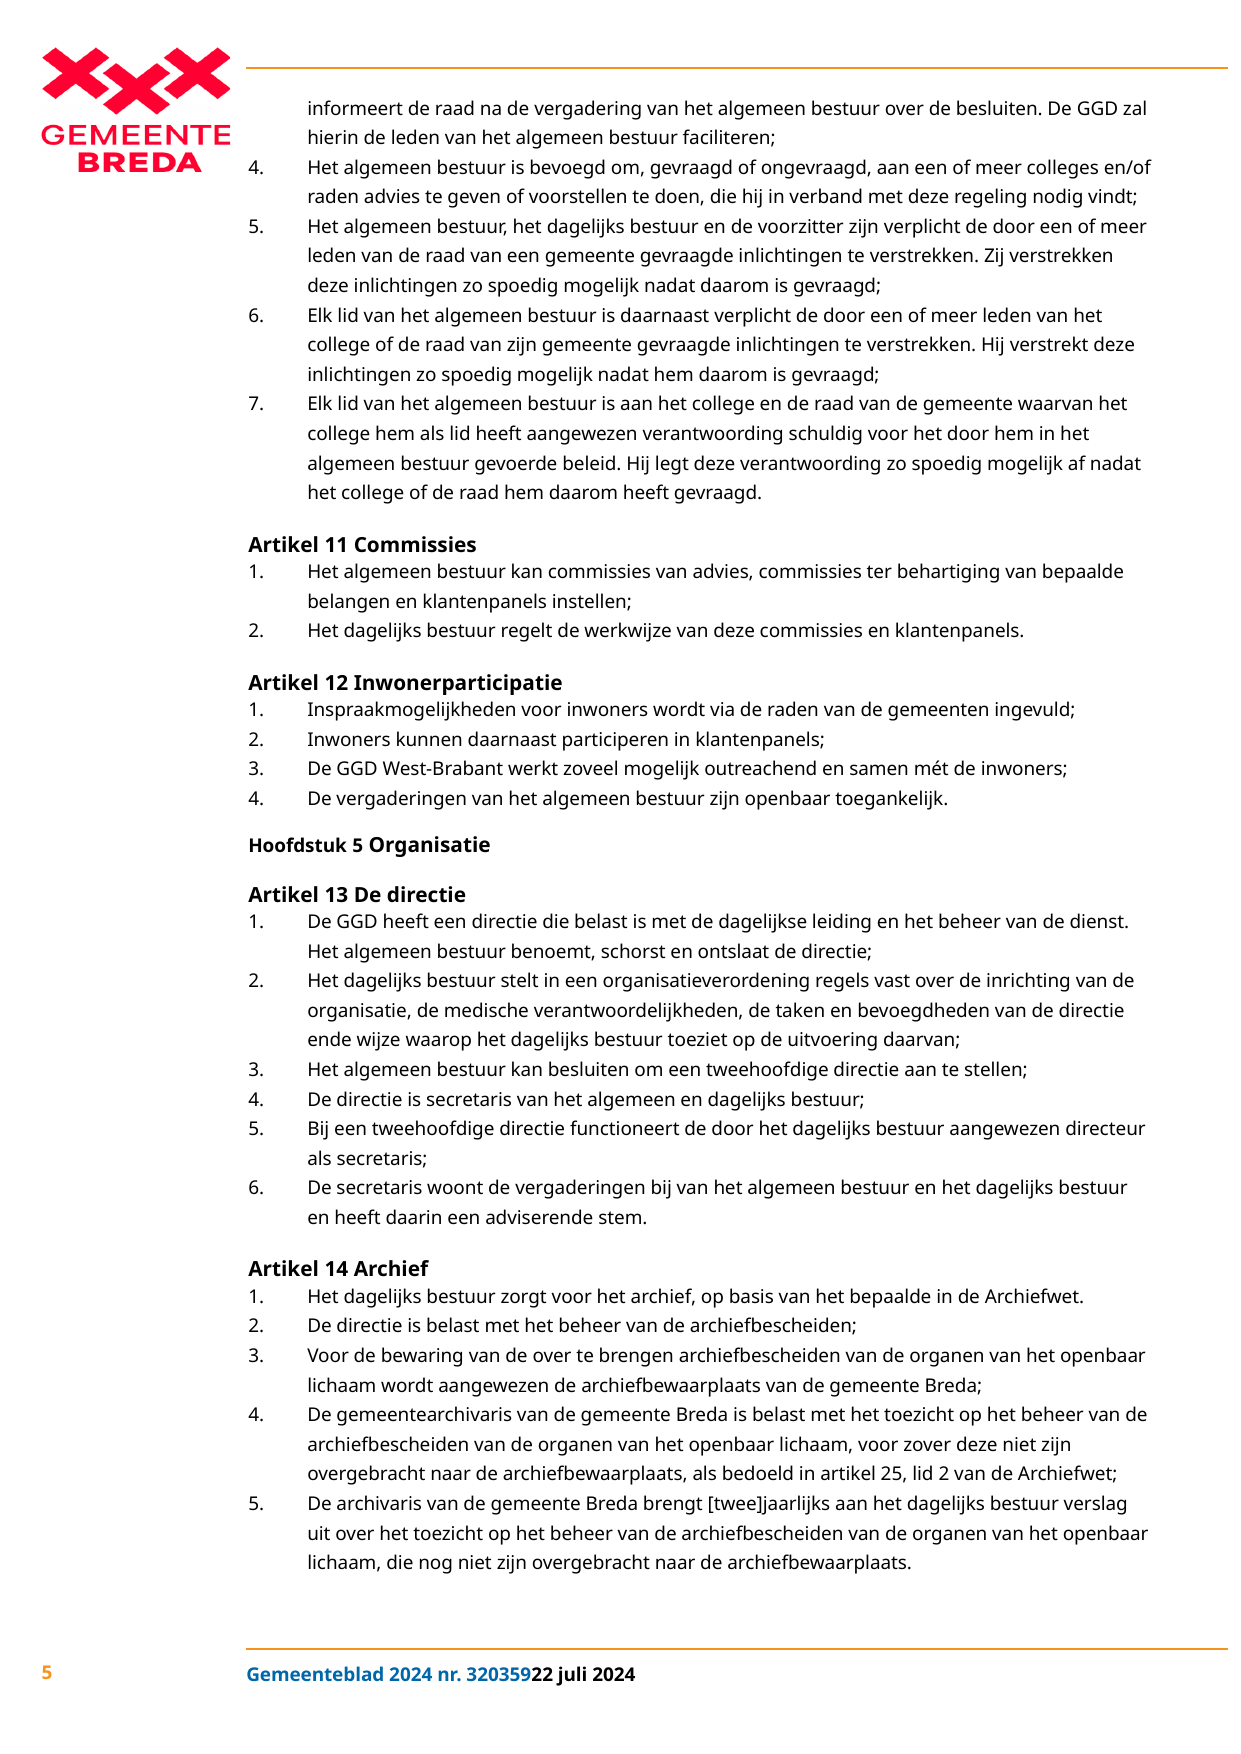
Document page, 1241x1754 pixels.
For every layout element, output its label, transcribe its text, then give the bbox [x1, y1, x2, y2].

list Inwoners kunnen daarnaast participeren in klantenpanels; [248, 726, 1152, 752]
picture [41, 47, 231, 172]
text Hoofdstuk 5 Organisatie [248, 831, 1152, 859]
list Het dagelijks bestuur zorgt voor het archief, op basis van het bepaalde in de Archiefwet. [248, 1283, 1152, 1309]
list Inspraakmogelijkheden voor inwoners wordt via de raden van de gemeenten ingevuld; [248, 696, 1152, 722]
text Artikel 11 Commissies [248, 530, 1152, 558]
list De gemeentearchivaris van de gemeente Breda is belast met het toezicht op het beheer van de archiefbescheiden van de organen van het openbaar lichaam, voor zover deze niet zijn overgebracht naar de archiefbewaarplaats, als bedoeld in artikel 25, lid 2 van de Archiefwet; [248, 1401, 1152, 1486]
list Elk lid van het algemeen bestuur is daarnaast verplicht de door een of meer leden van het college of de raad van zijn gemeente gevraagde inlichtingen te verstrekken. Hij verstrekt deze inlichtingen zo spoedig mogelijk nadat hem daarom is gevraagd; [248, 302, 1152, 387]
list De vergaderingen van het algemeen bestuur zijn openbaar toegankelijk. [248, 785, 1152, 811]
list Elk lid van het algemeen bestuur is aan het college en de raad van de gemeente waarvan het college hem als lid heeft aangewezen verantwoording schuldig voor het door hem in het algemeen bestuur gevoerde beleid. Hij legt deze verantwoording zo spoedig mogelijk af nadat het college of de raad hem daarom heeft gevraagd. [248, 391, 1152, 505]
list Voor de bewaring van de over te brengen archiefbescheiden van de organen van het openbaar lichaam wordt aangewezen de archiefbewaarplaats van de gemeente Breda; [248, 1342, 1152, 1397]
list De secretaris woont de vergaderingen bij van het algemeen bestuur en het dagelijks bestuur en heeft daarin een adviserende stem. [248, 1174, 1152, 1230]
text Artikel 14 Archief [248, 1254, 1152, 1283]
list De directie is belast met het beheer van de archiefbescheiden; [248, 1313, 1152, 1338]
list Het algemeen bestuur, het dagelijks bestuur en de voorzitter zijn verplicht de door een of meer leden van de raad van een gemeente gevraagde inlichtingen te verstrekken. Zij verstrekken deze inlichtingen zo spoedig mogelijk nadat daarom is gevraagd; [248, 213, 1152, 298]
list Het dagelijks bestuur regelt de werkwijze van deze commissies en klantenpanels. [248, 617, 1152, 643]
text Artikel 12 Inwonerparticipatie [248, 668, 1152, 696]
list Het algemeen bestuur kan besluiten om een tweehoofdige directie aan te stellen; [248, 1056, 1152, 1082]
list Het algemeen bestuur is bevoegd om, gevraagd of ongevraagd, aan een of meer colleges en/of raden advies te geven of voorstellen te doen, die hij in verband met deze regeling nodig vindt; [248, 154, 1152, 209]
list Het dagelijks bestuur stelt in een organisatieverordening regels vast over de inrichting van de organisatie, de medische verantwoordelijkheden, de taken en bevoegdheden van de directie ende wijze waarop het dagelijks bestuur toeziet op de uitvoering daarvan; [248, 967, 1152, 1052]
text Artikel 13 De directie [248, 880, 1152, 908]
list Het algemeen bestuur kan commissies van advies, commissies ter behartiging van bepaalde belangen en klantenpanels instellen; [248, 558, 1152, 613]
list De directie is secretaris van het algemeen en dagelijks bestuur; [248, 1086, 1152, 1112]
list Bij een tweehoofdige directie functioneert de door het dagelijks bestuur aangewezen directeur als secretaris; [248, 1115, 1152, 1171]
list informeert de raad na de vergadering van het algemeen bestuur over de besluiten. De GGD zal hierin de leden van het algemeen bestuur faciliteren; [248, 95, 1152, 150]
list De GGD West-Brabant werkt zoveel mogelijk outreachend en samen mét de inwoners; [248, 755, 1152, 781]
list De archivaris van de gemeente Breda brengt [twee]jaarlijks aan het dagelijks bestuur verslag uit over het toezicht op het beheer van de archiefbescheiden van de organen van het openbaar lichaam, die nog niet zijn overgebracht naar de archiefbewaarplaats. [248, 1490, 1152, 1575]
list De GGD heeft een directie die belast is met de dagelijkse leiding en het beheer van de dienst. Het algemeen bestuur benoemt, schorst en ontslaat de directie; [248, 908, 1152, 964]
